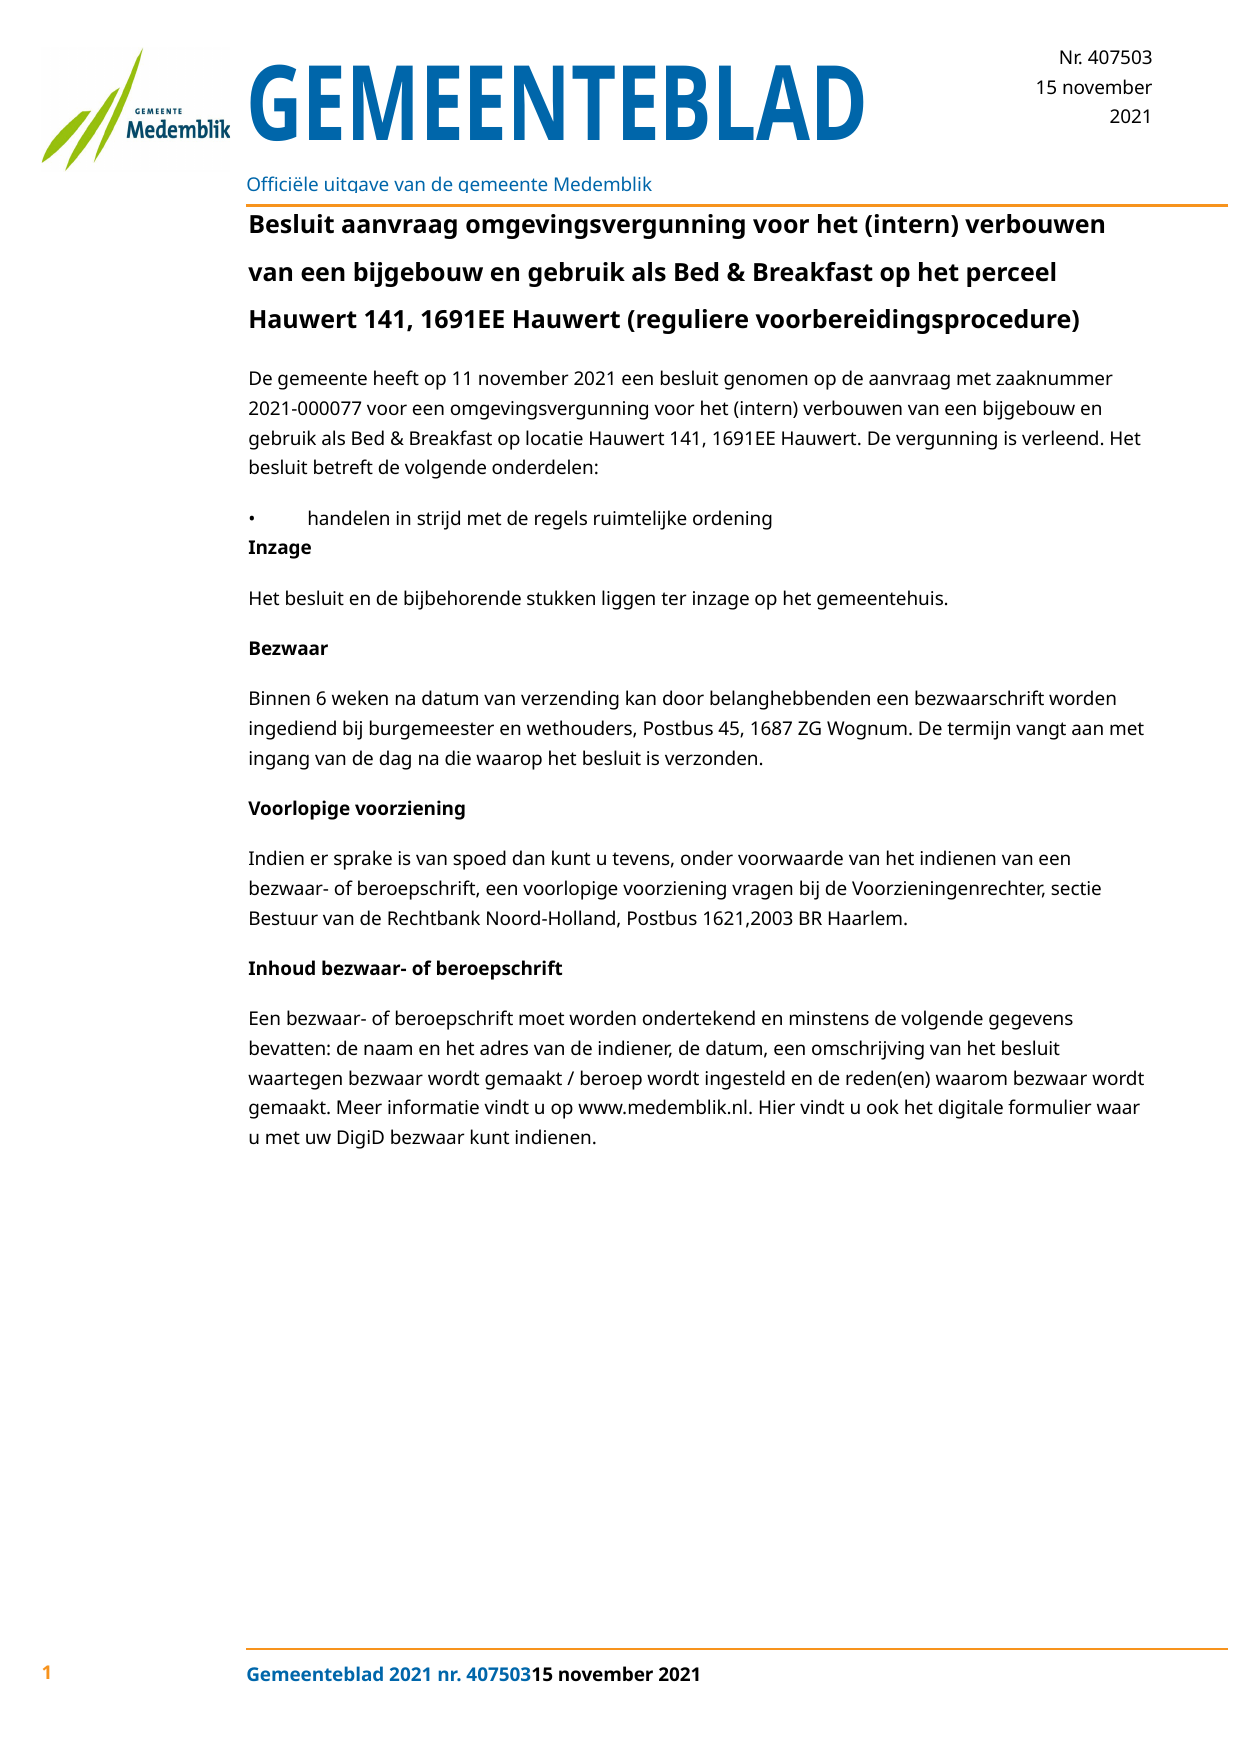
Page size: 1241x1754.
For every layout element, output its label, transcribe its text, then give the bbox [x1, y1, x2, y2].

text Indien er sprake is van spoed dan kunt u tevens, onder voorwaarde van het indienen van een bezwaar- of beroepschrift, een voorlopige voorziening vragen bij de Voorzieningenrechter, sectie Bestuur van de Rechtbank Noord-Holland, Postbus 1621,2003 BR Haarlem. [248, 846, 1152, 930]
text Inzage [248, 534, 1152, 560]
text Bezwaar [248, 635, 1152, 661]
text Inhoud bezwaar- of beroepschrift [248, 955, 1152, 981]
text Binnen 6 weken na datum van verzending kan door belanghebbenden een bezwaarschrift worden ingediend bij burgemeester en wethouders, Postbus 45, 1687 ZG Wognum. De termijn vangt aan met ingang van de dag na die waarop het besluit is verzonden. [248, 686, 1152, 770]
text Voorlopige voorziening [248, 795, 1152, 821]
text De gemeente heeft op 11 november 2021 een besluit genomen op de aanvraag met zaaknummer 2021-000077 voor een omgevingsvergunning voor het (intern) verbouwen van een bijgebouw en gebruik als Bed & Breakfast op locatie Hauwert 141, 1691EE Hauwert. De vergunning is verleend. Het besluit betreft de volgende onderdelen: [248, 366, 1152, 480]
picture [41, 47, 231, 172]
text Een bezwaar- of beroepschrift moet worden ondertekend en minstens de volgende gegevens bevatten: de naam en het adres van de indiener, de datum, een omschrijving van het besluit waartegen bezwaar wordt gemaakt / beroep wordt ingesteld en de reden(en) waarom bezwaar wordt gemaakt. Meer informatie vindt u op www.medemblik.nl. Hier vindt u ook het digitale formulier waar u met uw DigiD bezwaar kunt indienen. [248, 1006, 1152, 1149]
list handelen in strijd met de regels ruimtelijke ordening [248, 505, 1152, 530]
text Besluit aanvraag omgevingsvergunning voor het (intern) verbouwen van een bijgebouw en gebruik als Bed & Breakfast op het perceel Hauwert 141, 1691EE Hauwert (reguliere voorbereidingsprocedure) [248, 207, 1152, 336]
text Het besluit en de bijbehorende stukken liggen ter inzage op het gemeentehuis. [248, 585, 1152, 610]
